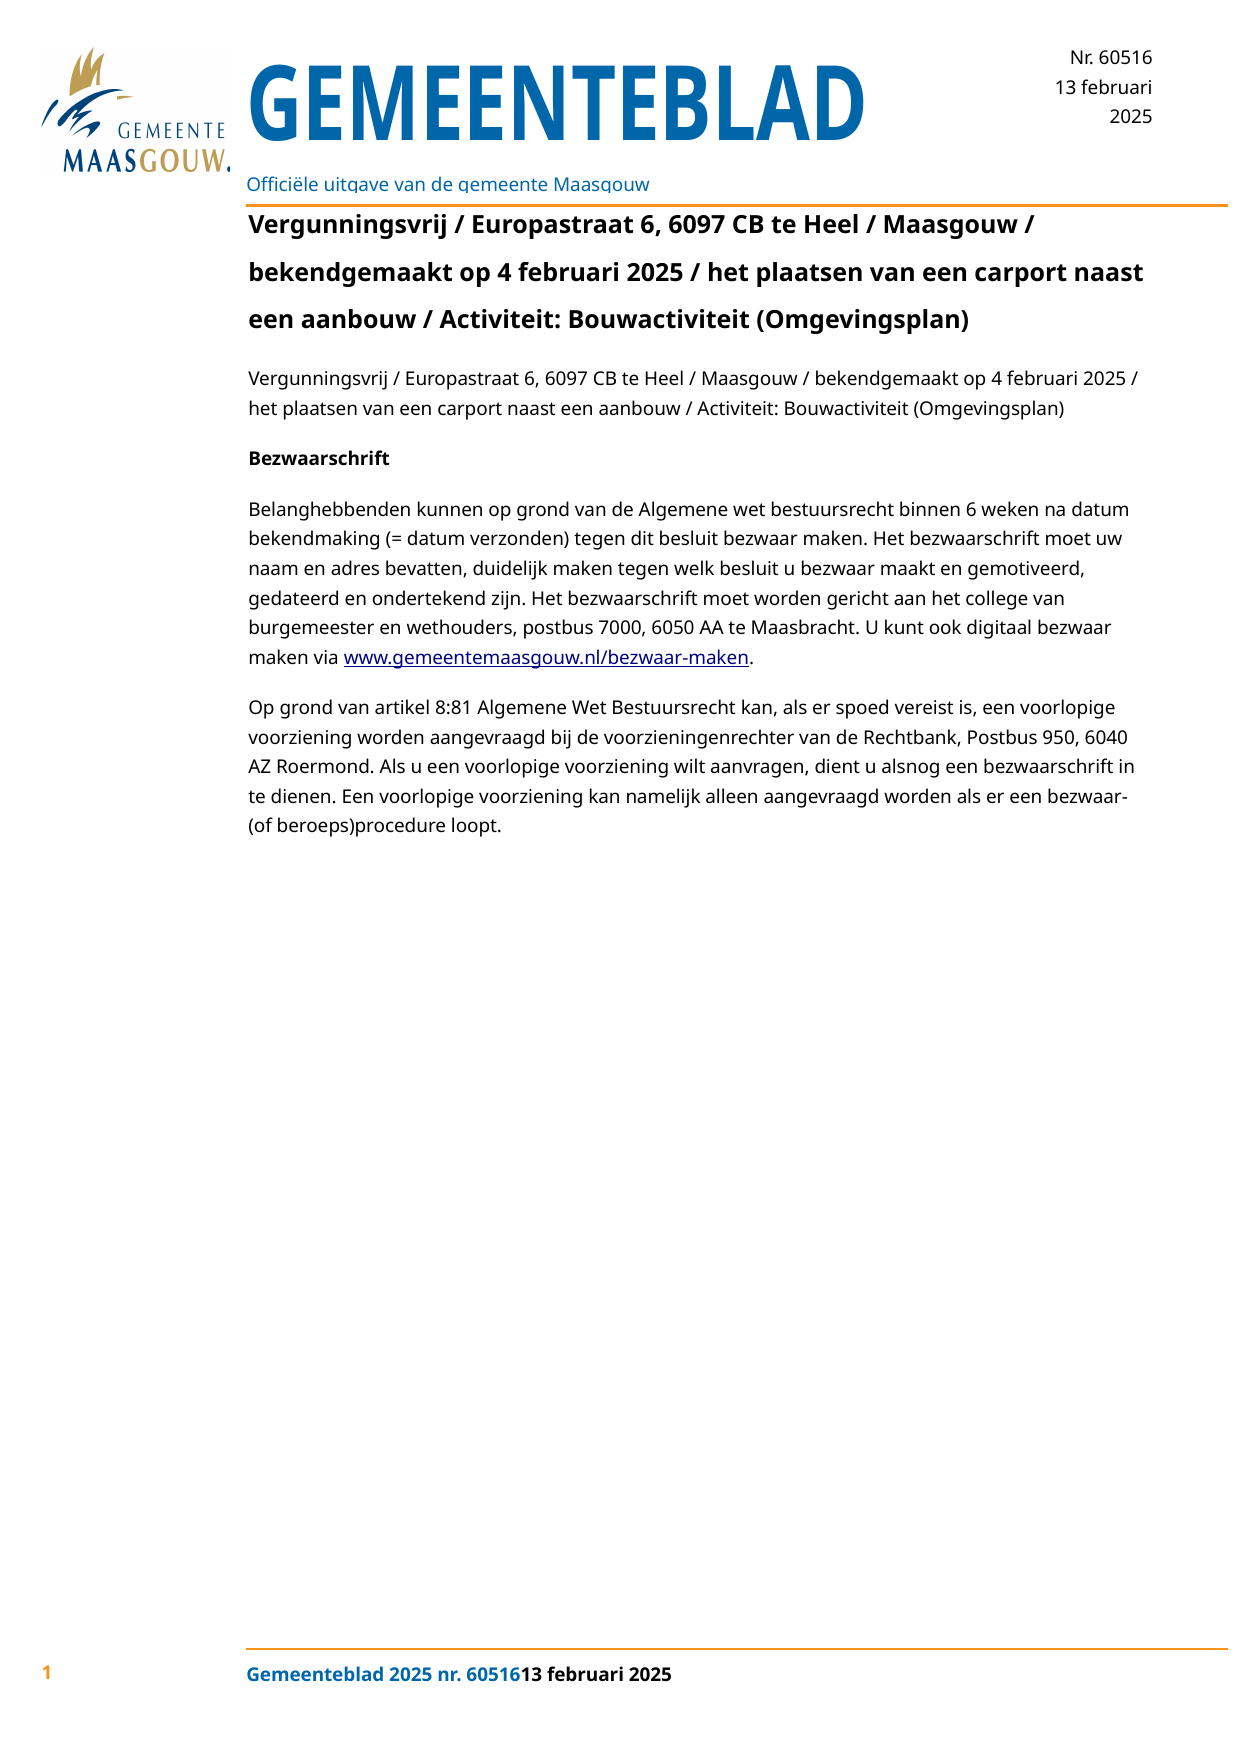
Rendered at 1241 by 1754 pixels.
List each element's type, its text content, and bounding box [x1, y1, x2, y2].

text Belanghebbenden kunnen op grond van de Algemene wet bestuursrecht binnen 6 weken na datum bekendmaking (= datum verzonden) tegen dit besluit bezwaar maken. Het bezwaarschrift moet uw naam en adres bevatten, duidelijk maken tegen welk besluit u bezwaar maakt en gemotiveerd, gedateerd en ondertekend zijn. Het bezwaarschrift moet worden gericht aan het college van burgemeester en wethouders, postbus 7000, 6050 AA te Maasbracht. U kunt ook digitaal bezwaar maken via www.gemeentemaasgouw.nl/bezwaar-maken. [248, 496, 1152, 669]
text Vergunningsvrij / Europastraat 6, 6097 CB te Heel / Maasgouw / bekendgemaakt op 4 februari 2025 / het plaatsen van een carport naast een aanbouw / Activiteit: Bouwactiviteit (Omgevingsplan) [248, 366, 1152, 421]
text Bezwaarschrift [248, 446, 1152, 471]
text Vergunningsvrij / Europastraat 6, 6097 CB te Heel / Maasgouw / bekendgemaakt op 4 februari 2025 / het plaatsen van een carport naast een aanbouw / Activiteit: Bouwactiviteit (Omgevingsplan) [248, 207, 1152, 336]
picture [41, 47, 231, 172]
text Op grond van artikel 8:81 Algemene Wet Bestuursrecht kan, als er spoed vereist is, een voorlopige voorziening worden aangevraagd bij de voorzieningenrechter van de Rechtbank, Postbus 950, 6040 AZ Roermond. Als u een voorlopige voorziening wilt aanvragen, dient u alsnog een bezwaarschrift in te dienen. Een voorlopige voorziening kan namelijk alleen aangevraagd worden als er een bezwaar- (of beroeps)procedure loopt. [248, 694, 1152, 838]
